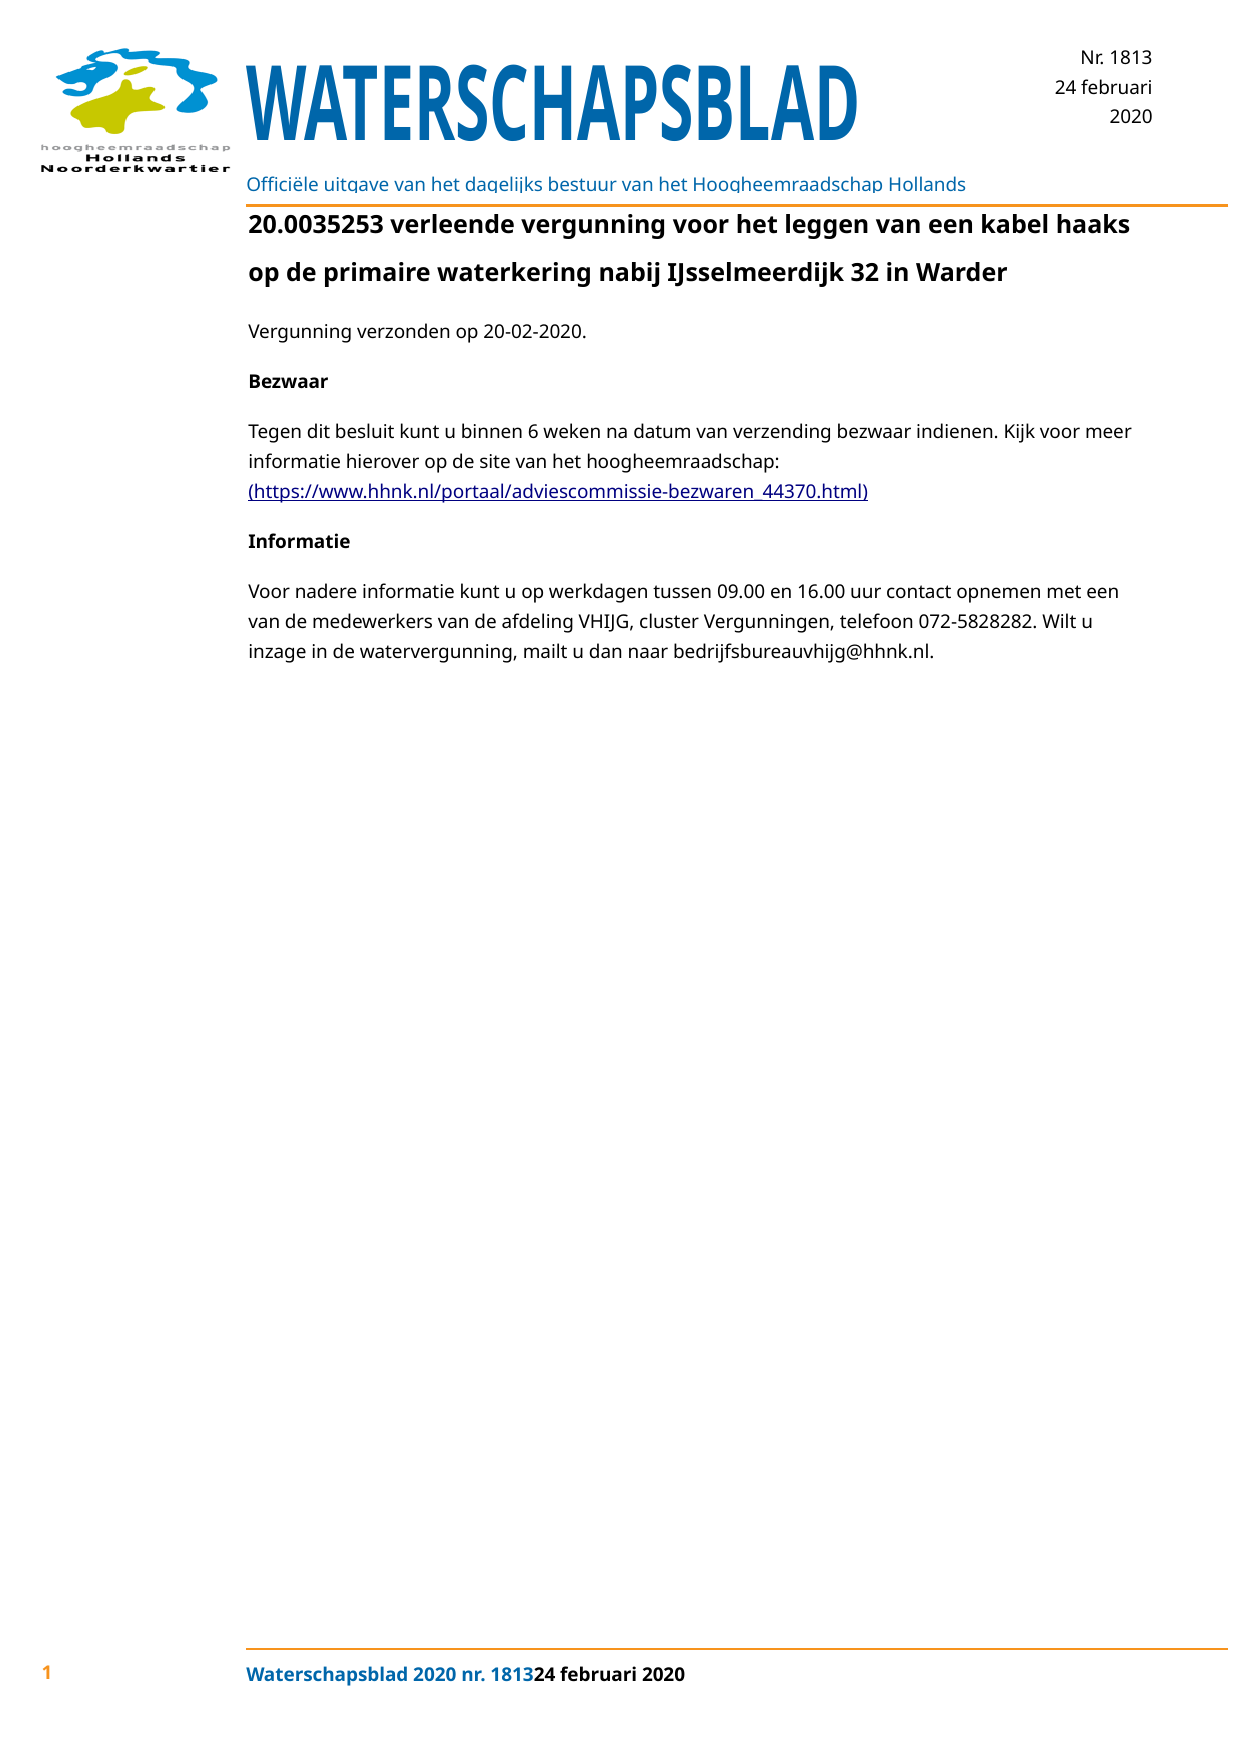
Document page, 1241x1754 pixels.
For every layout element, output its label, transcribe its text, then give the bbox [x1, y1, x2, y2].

picture [41, 47, 231, 172]
text Vergunning verzonden op 20-02-2020. [248, 318, 1152, 344]
text Tegen dit besluit kunt u binnen 6 weken na datum van verzending bezwaar indienen. Kijk voor meer informatie hierover op de site van het hoogheemraadschap: (https://www.hhnk.nl/portaal/adviescommissie-bezwaren_44370.html) [248, 419, 1152, 504]
text 20.0035253 verleende vergunning voor het leggen van een kabel haaks op de primaire waterkering nabij IJsselmeerdijk 32 in Warder [248, 207, 1152, 288]
text Informatie [248, 528, 1152, 554]
text Bezwaar [248, 368, 1152, 394]
text Voor nadere informatie kunt u op werkdagen tussen 09.00 en 16.00 uur contact opnemen met een van de medewerkers van de afdeling VHIJG, cluster Vergunningen, telefoon 072-5828282. Wilt u inzage in de watervergunning, mailt u dan naar bedrijfsbureauvhijg@hhnk.nl. [248, 579, 1152, 664]
